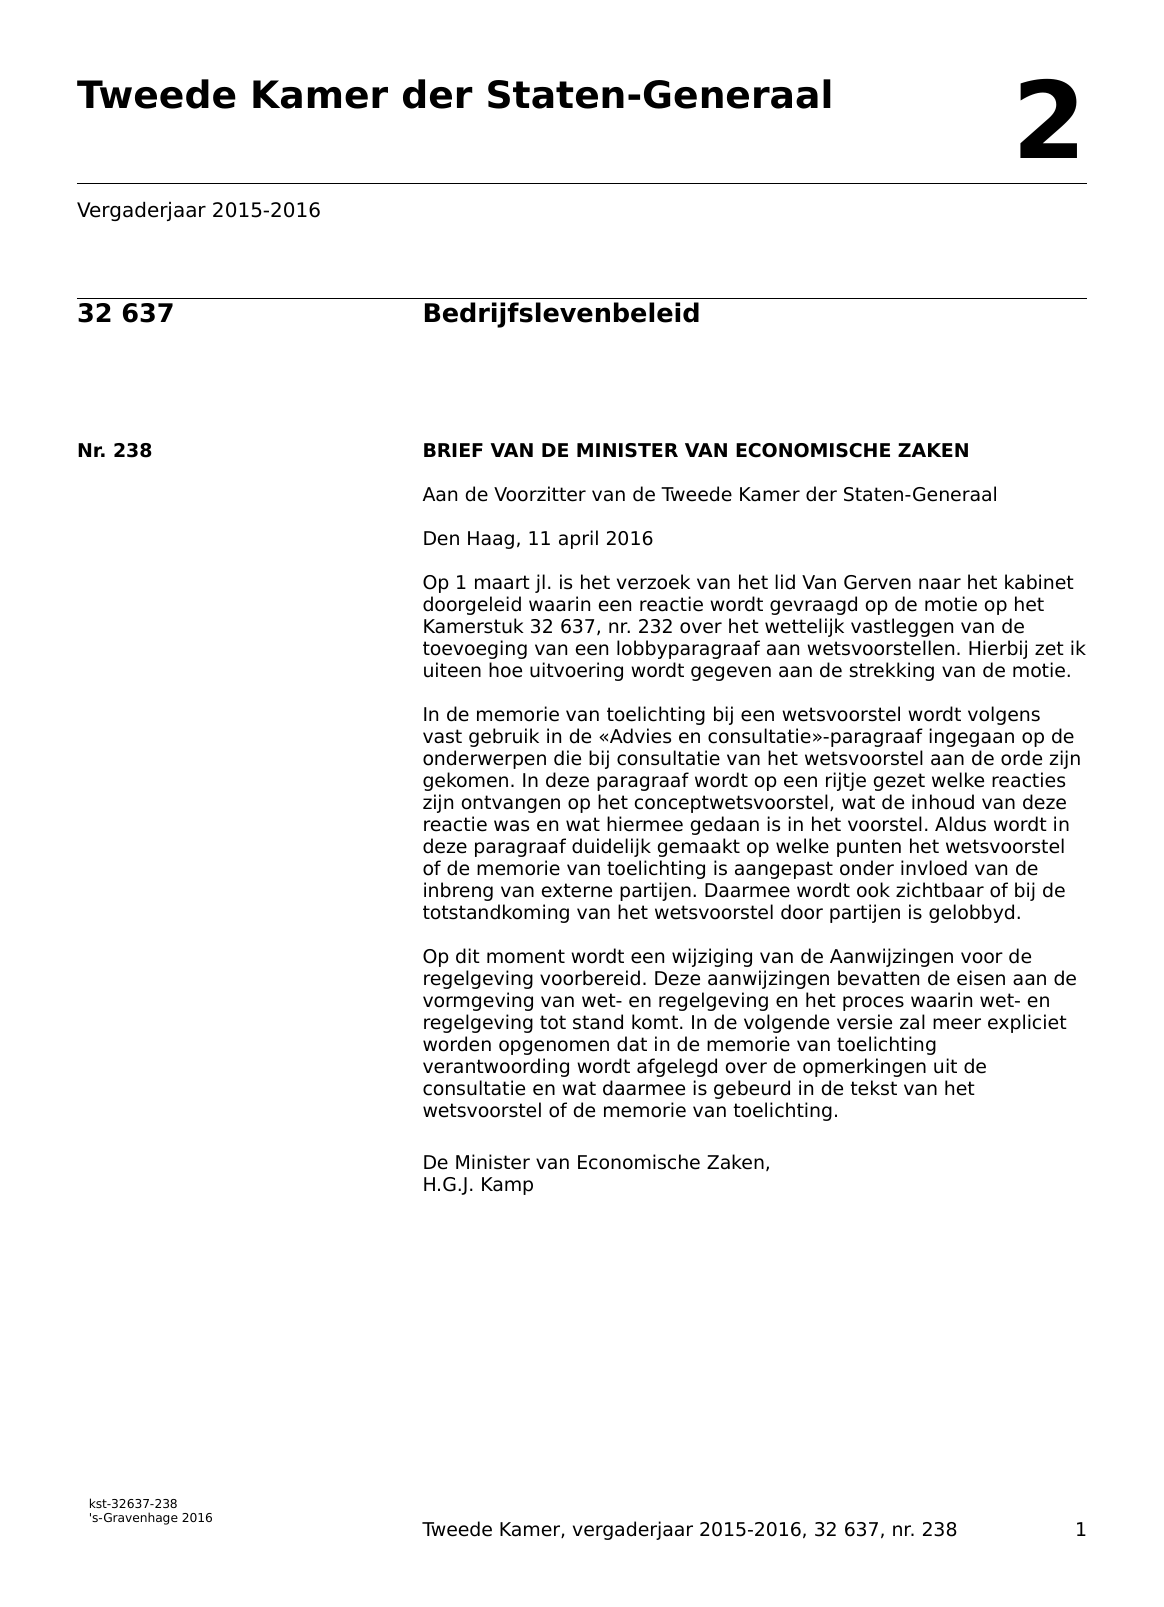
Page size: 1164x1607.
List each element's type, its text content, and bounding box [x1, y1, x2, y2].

table_header Tweede Kamer der Staten-Generaal [77, 59, 886, 183]
table_cell Vergaderjaar 2015-2016 [77, 184, 1087, 298]
text Den Haag, 11 april 2016 [422, 528, 1087, 550]
text Op 1 maart jl. is het verzoek van het lid Van Gerven naar het kabinet doorgeleid waarin een reactie wordt gevraagd op de motie op het Kamerstuk 32 637, nr. 232 over het wettelijk vastleggen van de toevoeging van een lobbyparagraaf aan wetsvoorstellen. Hierbij zet ik uiteen hoe uitvoering wordt gegeven aan de strekking van de motie. [422, 572, 1087, 682]
text 's-Gravenhage 2016 [88, 1511, 323, 1525]
text Op dit moment wordt een wijziging van de Aanwijzingen voor de regelgeving voorbereid. Deze aanwijzingen bevatten de eisen aan de vormgeving van wet- en regelgeving en het proces waarin wet- en regelgeving tot stand komt. In de volgende versie zal meer expliciet worden opgenomen dat in de memorie van toelichting verantwoording wordt afgelegd over de opmerkingen uit de consultatie en wat daarmee is gebeurd in de tekst van het wetsvoorstel of de memorie van toelichting. [422, 946, 1087, 1122]
subtitle 32 637 Bedrijfslevenbeleid [77, 299, 1087, 329]
text Aan de Voorzitter van de Tweede Kamer der Staten-Generaal [422, 484, 1087, 506]
text In de memorie van toelichting bij een wetsvoorstel wordt volgens vast gebruik in de «Advies en consultatie»-paragraaf ingegaan op de onderwerpen die bij consultatie van het wetsvoorstel aan de orde zijn gekomen. In deze paragraaf wordt op een rijtje gezet welke reacties zijn ontvangen op het conceptwetsvoorstel, wat de inhoud van deze reactie was en wat hiermee gedaan is in het voorstel. Aldus wordt in deze paragraaf duidelijk gemaakt op welke punten het wetsvoorstel of de memorie van toelichting is aangepast onder invloed van de inbreng van externe partijen. Daarmee wordt ook zichtbaar of bij de totstandkoming van het wetsvoorstel door partijen is gelobbyd. [422, 704, 1087, 924]
subtitle Nr. 238 BRIEF VAN DE MINISTER VAN ECONOMISCHE ZAKEN [77, 440, 1087, 462]
table_header 2 [886, 59, 1087, 183]
text De Minister van Economische Zaken, H.G.J. Kamp [422, 1152, 1087, 1196]
text kst-32637-238 [88, 1497, 323, 1511]
